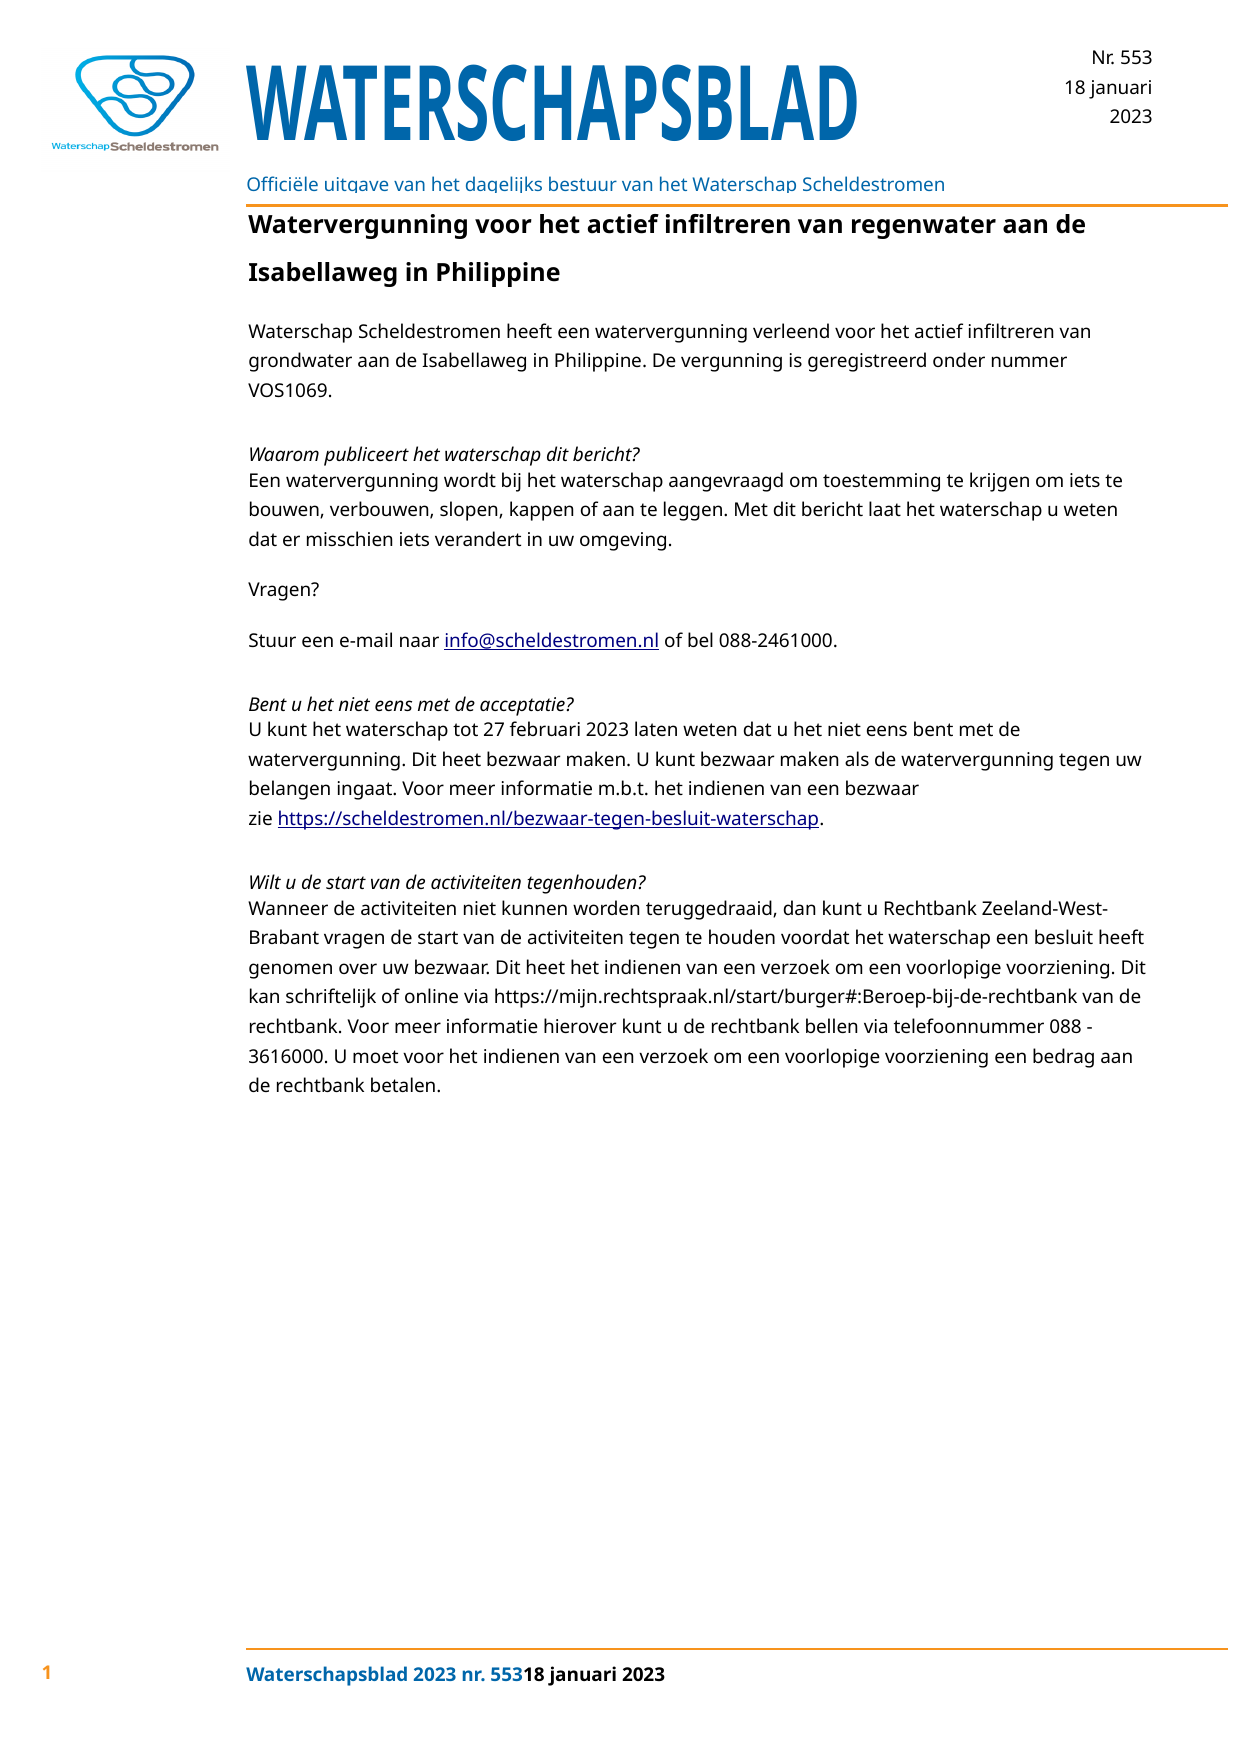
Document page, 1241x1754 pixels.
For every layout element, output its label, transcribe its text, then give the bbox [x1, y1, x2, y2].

text U kunt het waterschap tot 27 februari 2023 laten weten dat u het niet eens bent met de watervergunning. Dit heet bezwaar maken. U kunt bezwaar maken als de watervergunning tegen uw belangen ingaat. Voor meer informatie m.b.t. het indienen van een bezwaar zie https://scheldestromen.nl/bezwaar-tegen-besluit-waterschap. [248, 716, 1152, 831]
text Wilt u de start van de activiteiten tegenhouden? [248, 869, 1152, 895]
text Bent u het niet eens met de acceptatie? [248, 691, 1152, 716]
text Wanneer de activiteiten niet kunnen worden teruggedraaid, dan kunt u Rechtbank Zeeland-West-Brabant vragen de start van de activiteiten tegen te houden voordat het waterschap een besluit heeft genomen over uw bezwaar. Dit heet het indienen van een verzoek om een voorlopige voorziening. Dit kan schriftelijk of online via https://mijn.rechtspraak.nl/start/burger#:Beroep-bij-de-rechtbank van de rechtbank. Voor meer informatie hierover kunt u de rechtbank bellen via telefoonnummer 088 - 3616000. U moet voor het indienen van een verzoek om een voorlopige voorziening een bedrag aan de rechtbank betalen. [248, 895, 1152, 1098]
text Vragen? [248, 576, 1152, 602]
picture [41, 47, 231, 172]
text Watervergunning voor het actief infiltreren van regenwater aan de Isabellaweg in Philippine [248, 207, 1152, 288]
text Stuur een e-mail naar info@scheldestromen.nl of bel 088-2461000. [248, 627, 1152, 652]
text Waarom publiceert het waterschap dit bericht? [248, 441, 1152, 467]
text Een watervergunning wordt bij het waterschap aangevraagd om toestemming te krijgen om iets te bouwen, verbouwen, slopen, kappen of aan te leggen. Met dit bericht laat het waterschap u weten dat er misschien iets verandert in uw omgeving. [248, 467, 1152, 552]
text Waterschap Scheldestromen heeft een watervergunning verleend voor het actief infiltreren van grondwater aan de Isabellaweg in Philippine. De vergunning is geregistreerd onder nummer VOS1069. [248, 318, 1152, 403]
